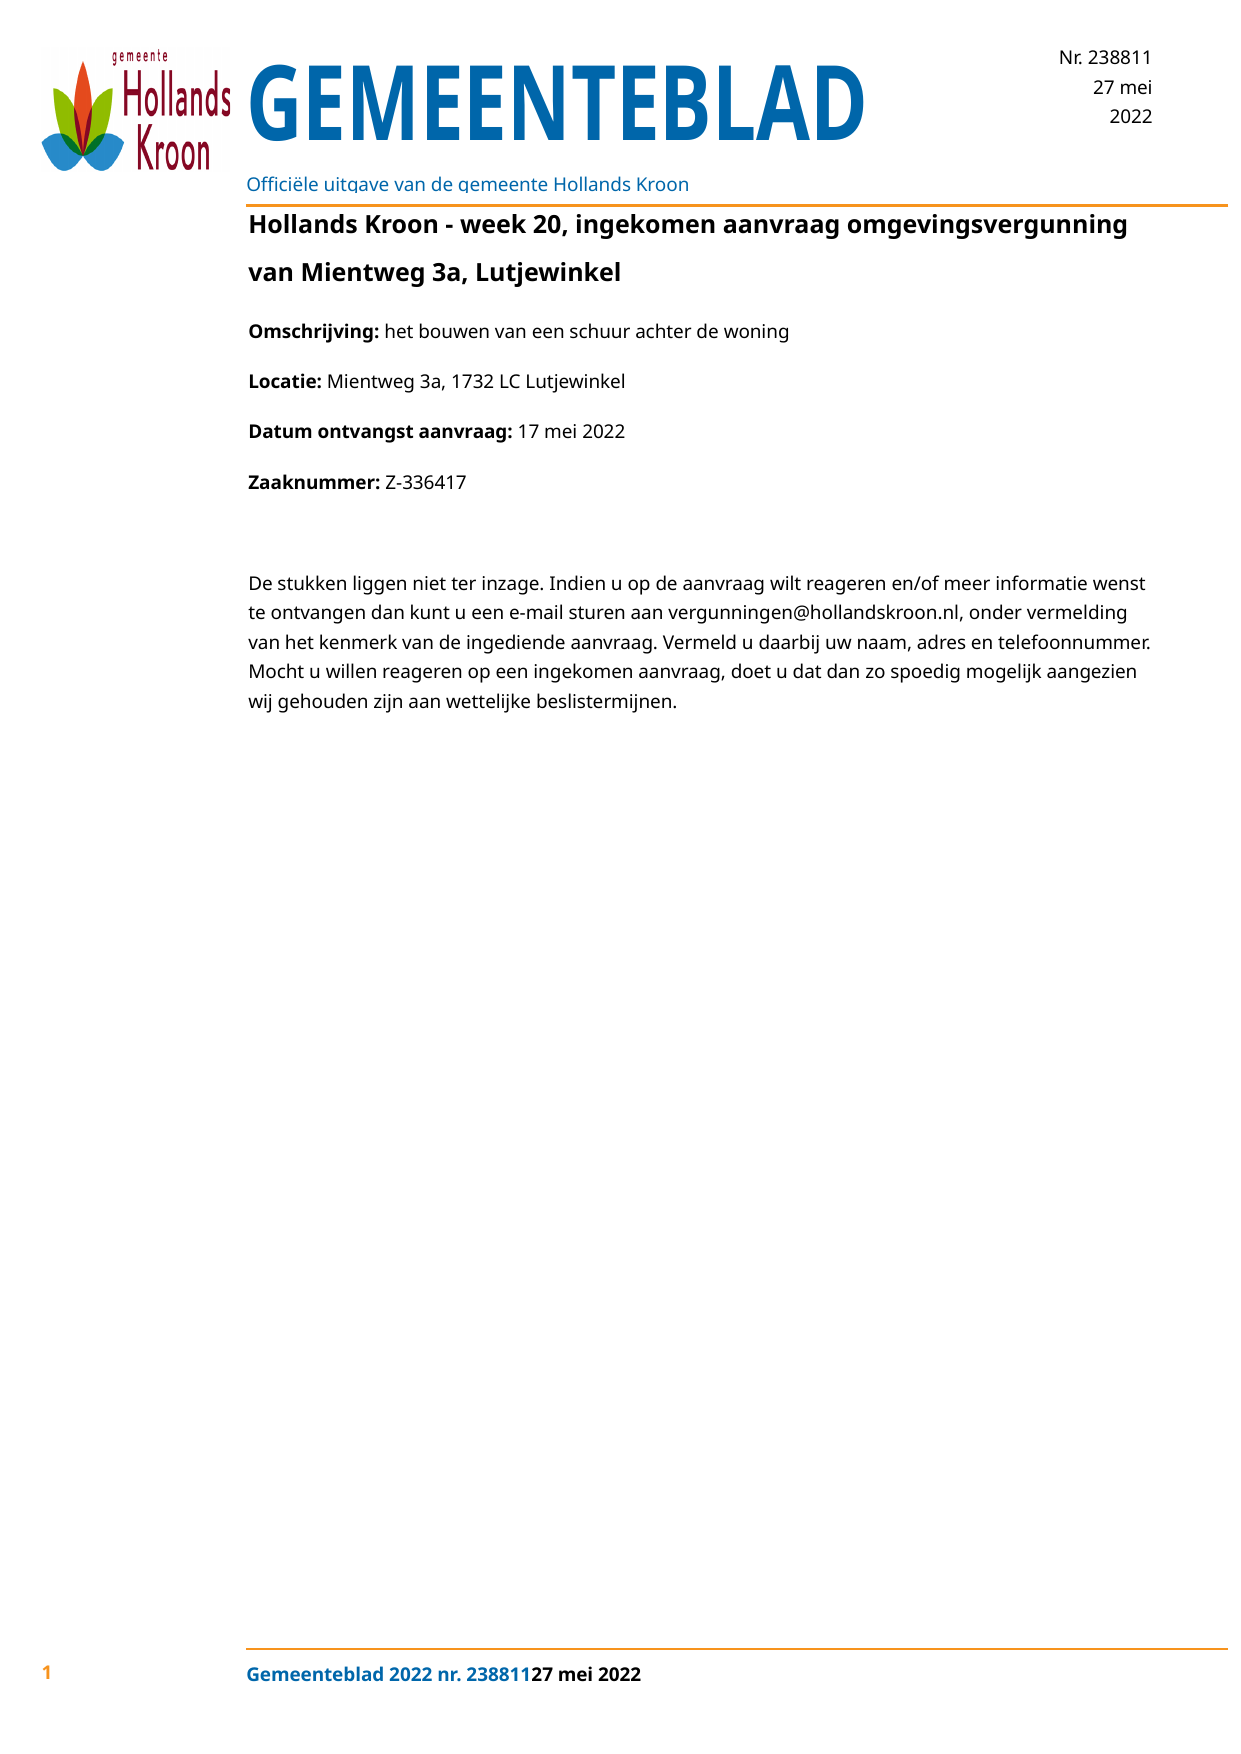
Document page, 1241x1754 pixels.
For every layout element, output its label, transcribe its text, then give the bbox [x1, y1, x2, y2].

picture [41, 47, 231, 172]
text Hollands Kroon - week 20, ingekomen aanvraag omgevingsvergunning van Mientweg 3a, Lutjewinkel [248, 207, 1152, 288]
text Datum ontvangst aanvraag: 17 mei 2022 [248, 419, 1152, 444]
text Zaaknummer: Z-336417 [248, 469, 1152, 495]
text Locatie: Mientweg 3a, 1732 LC Lutjewinkel [248, 368, 1152, 394]
text De stukken liggen niet ter inzage. Indien u op de aanvraag wilt reageren en/of meer informatie wenst te ontvangen dan kunt u een e-mail sturen aan vergunningen@hollandskroon.nl, onder vermelding van het kenmerk van de ingediende aanvraag. Vermeld u daarbij uw naam, adres en telefoonnummer. Mocht u willen reageren op een ingekomen aanvraag, doet u dat dan zo spoedig mogelijk aangezien wij gehouden zijn aan wettelijke beslistermijnen. [248, 570, 1152, 714]
text Omschrijving: het bouwen van een schuur achter de woning [248, 318, 1152, 344]
